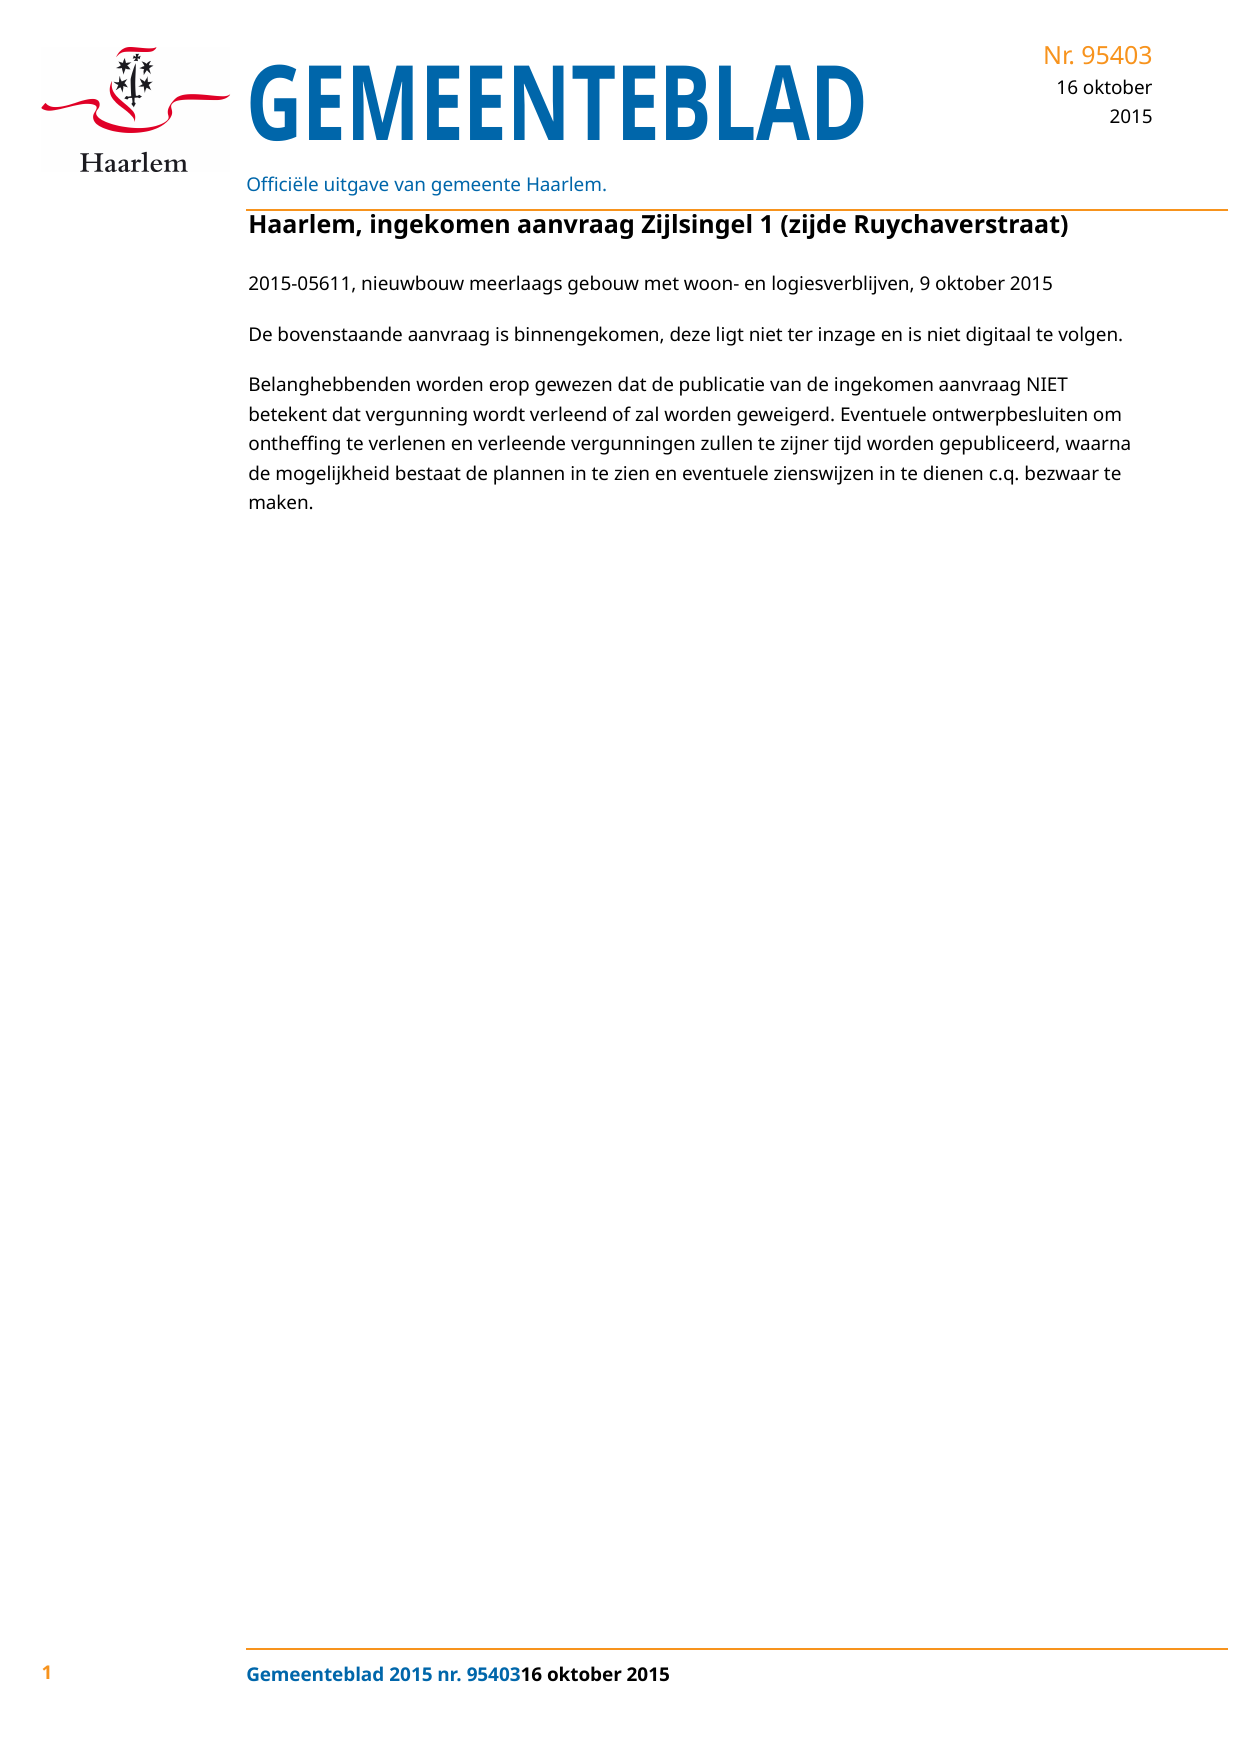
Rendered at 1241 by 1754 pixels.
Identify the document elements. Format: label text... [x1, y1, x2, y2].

text Haarlem, ingekomen aanvraag Zijlsingel 1 (zijde Ruychaverstraat) [248, 211, 1152, 241]
text 2015-05611, nieuwbouw meerlaags gebouw met woon- en logiesverblijven, 9 oktober 2015 [248, 270, 1152, 296]
picture [41, 47, 231, 172]
text Belanghebbenden worden erop gewezen dat de publicatie van de ingekomen aanvraag NIET betekent dat vergunning wordt verleend of zal worden geweigerd. Eventuele ontwerpbesluiten om ontheffing te verlenen en verleende vergunningen zullen te zijner tijd worden gepubliceerd, waarna de mogelijkheid bestaat de plannen in te zien en eventuele zienswijzen in te dienen c.q. bezwaar te maken. [248, 371, 1152, 515]
text De bovenstaande aanvraag is binnengekomen, deze ligt niet ter inzage en is niet digitaal te volgen. [248, 321, 1152, 346]
